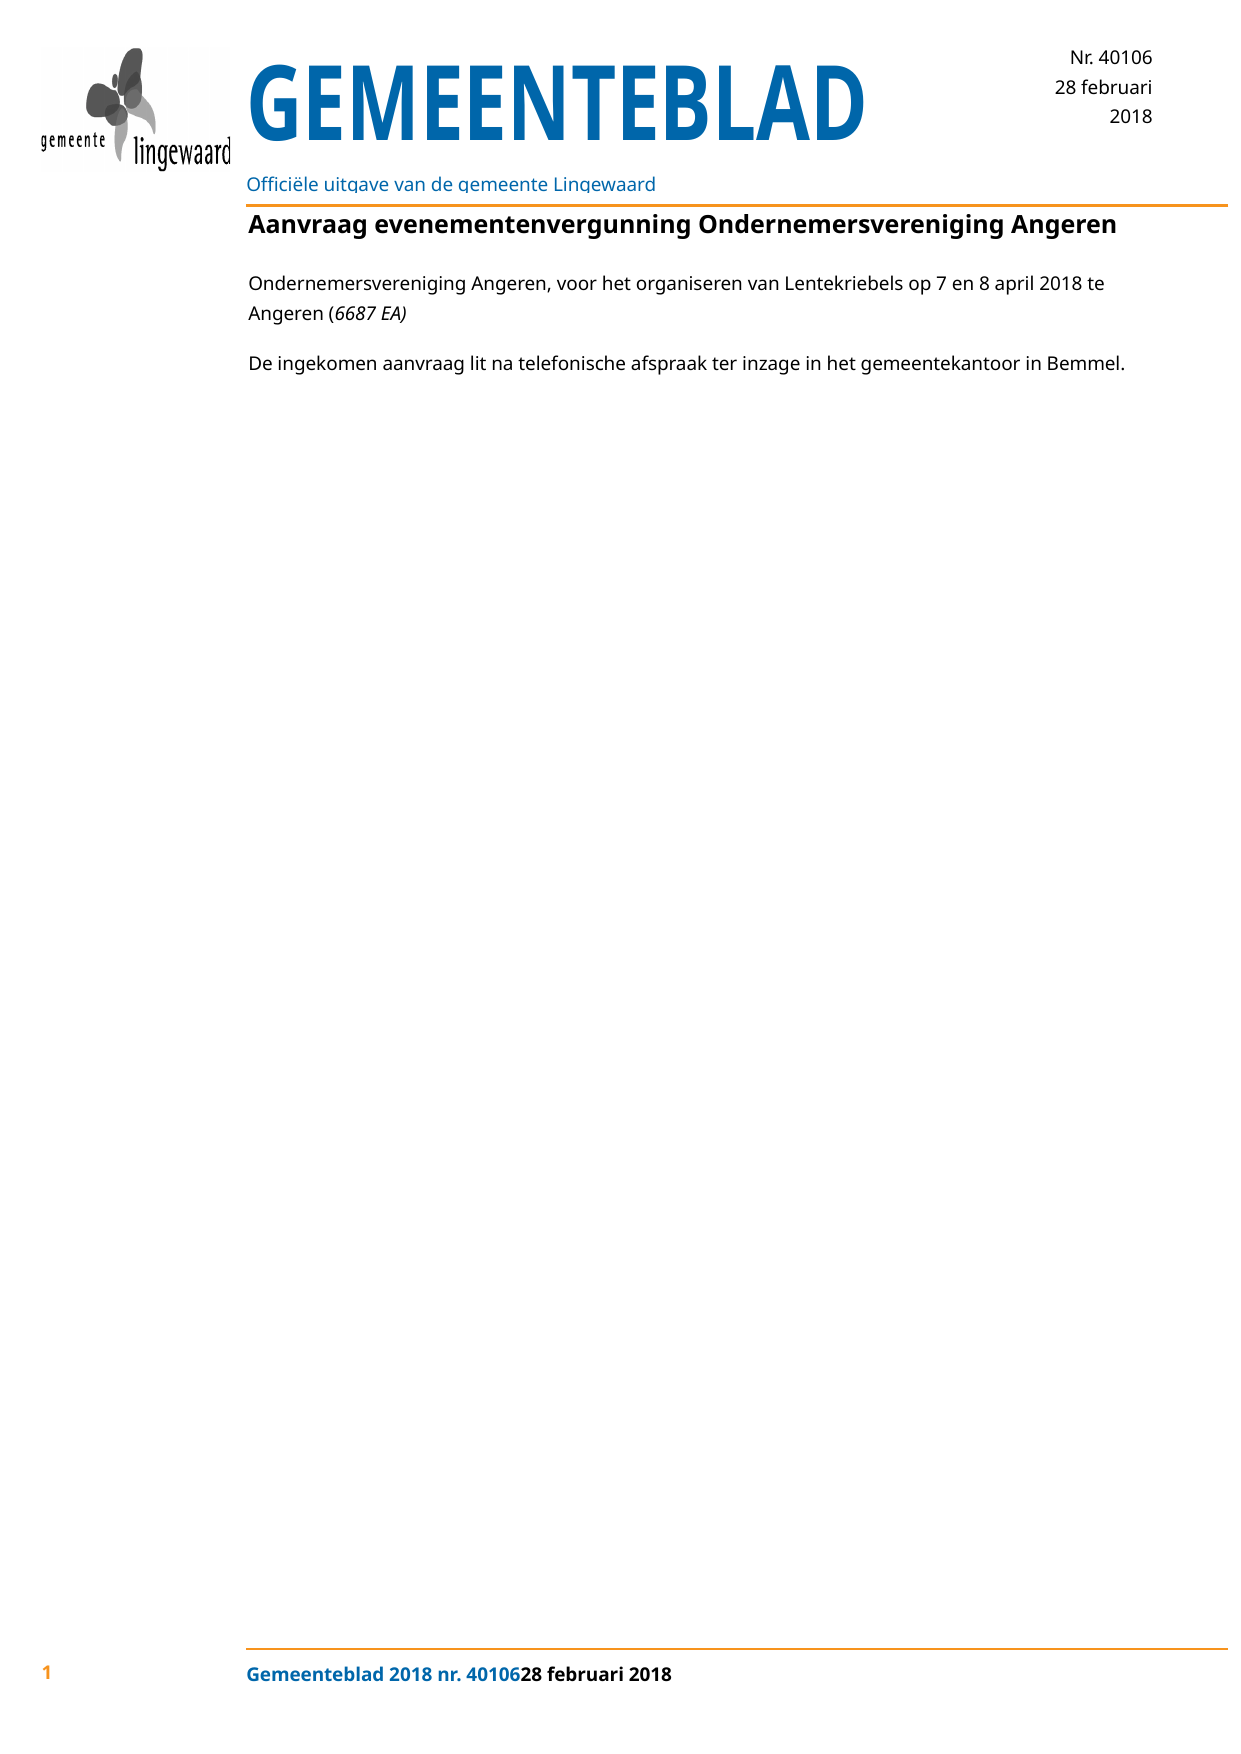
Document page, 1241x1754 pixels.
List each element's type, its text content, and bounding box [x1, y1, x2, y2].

text Aanvraag evenementenvergunning Ondernemersvereniging Angeren [248, 207, 1152, 241]
picture [41, 47, 231, 172]
text De ingekomen aanvraag lit na telefonische afspraak ter inzage in het gemeentekantoor in Bemmel. [248, 350, 1152, 376]
text Ondernemersvereniging Angeren, voor het organiseren van Lentekriebels op 7 en 8 april 2018 te Angeren (6687 EA) [248, 270, 1152, 326]
